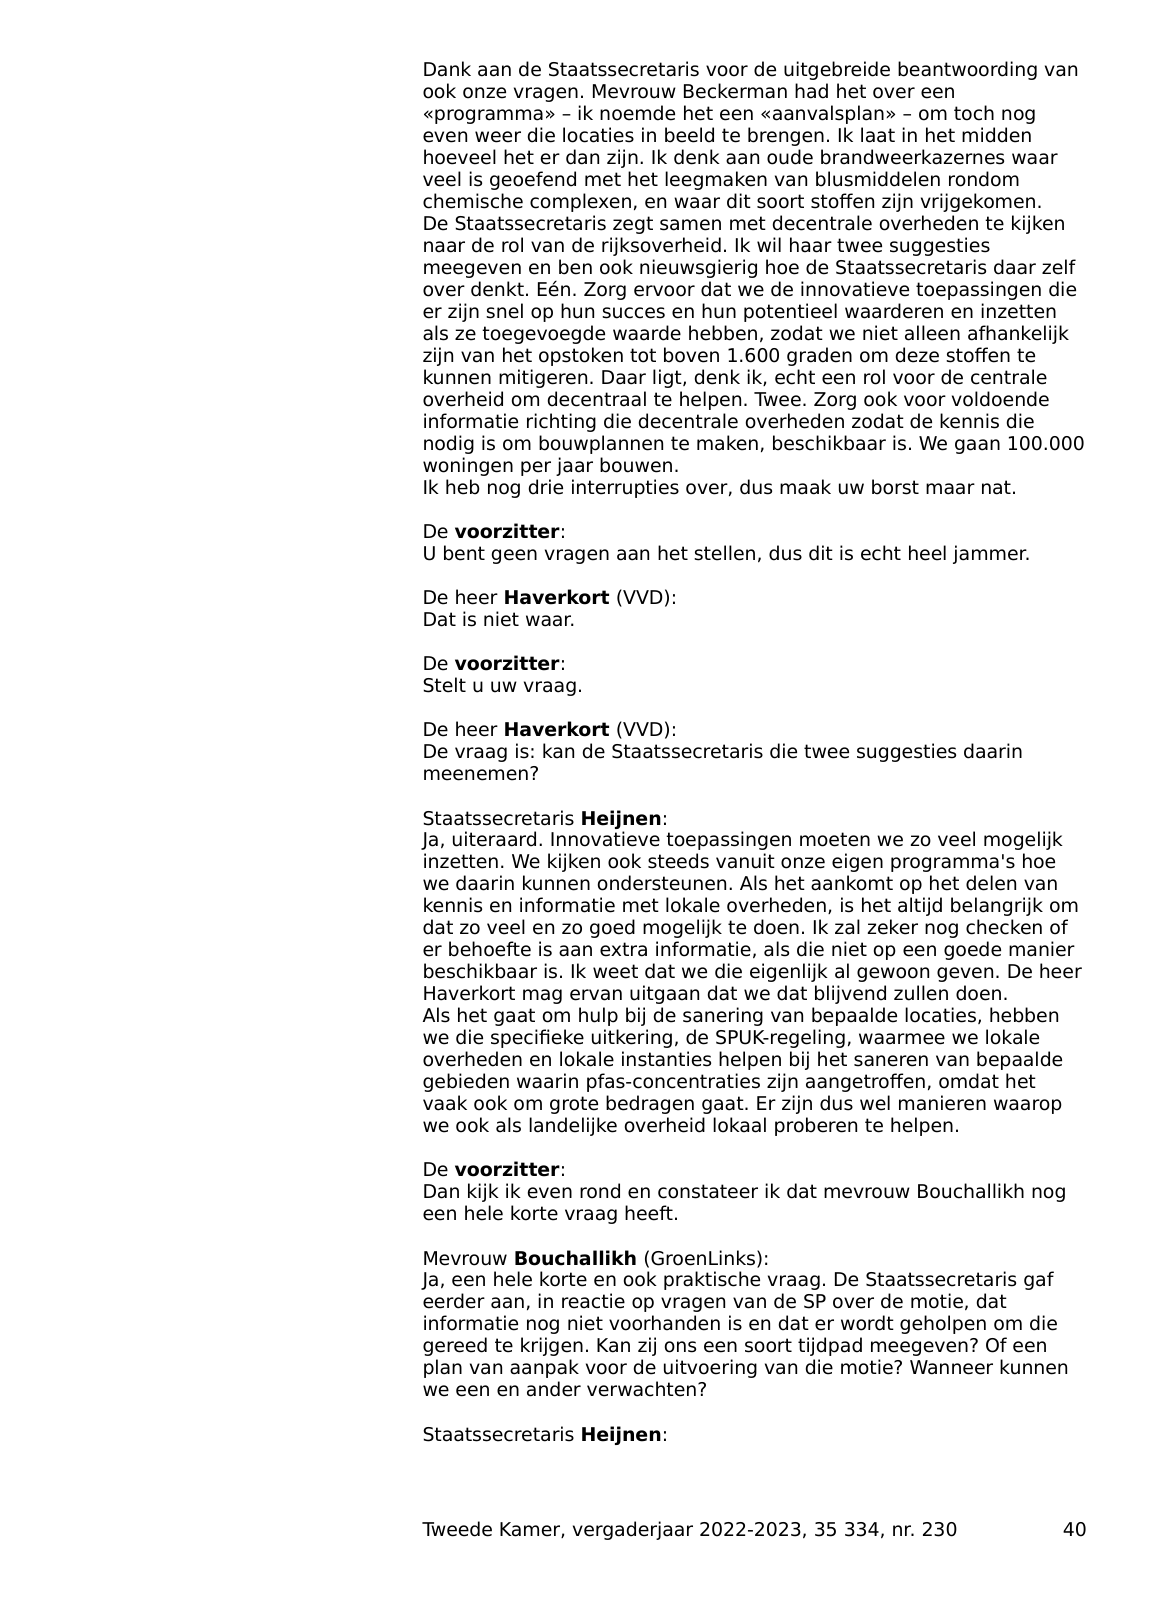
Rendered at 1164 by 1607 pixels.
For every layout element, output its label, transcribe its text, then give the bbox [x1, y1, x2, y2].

text Mevrouw Bouchallikh (GroenLinks): [422, 1247, 1087, 1269]
text De voorzitter: [422, 1159, 1087, 1181]
text U bent geen vragen aan het stellen, dus dit is echt heel jammer. [422, 543, 1087, 565]
text Staatssecretaris Heijnen: [422, 807, 1087, 829]
text Als het gaat om hulp bij de sanering van bepaalde locaties, hebben we die specifieke uitkering, de SPUK-regeling, waarmee we lokale overheden en lokale instanties helpen bij het saneren van bepaalde gebieden waarin pfas-concentraties zijn aangetroffen, omdat het vaak ook om grote bedragen gaat. Er zijn dus wel manieren waarop we ook als landelijke overheid lokaal proberen te helpen. [422, 1005, 1087, 1137]
text Ja, een hele korte en ook praktische vraag. De Staatssecretaris gaf eerder aan, in reactie op vragen van de SP over de motie, dat informatie nog niet voorhanden is en dat er wordt geholpen om die gereed te krijgen. Kan zij ons een soort tijdpad meegeven? Of een plan van aanpak voor de uitvoering van die motie? Wanneer kunnen we een en ander verwachten? [422, 1269, 1087, 1401]
text De vraag is: kan de Staatssecretaris die twee suggesties daarin meenemen? [422, 741, 1087, 785]
text Ja, uiteraard. Innovatieve toepassingen moeten we zo veel mogelijk inzetten. We kijken ook steeds vanuit onze eigen programma's hoe we daarin kunnen ondersteunen. Als het aankomt op het delen van kennis en informatie met lokale overheden, is het altijd belangrijk om dat zo veel en zo goed mogelijk te doen. Ik zal zeker nog checken of er behoefte is aan extra informatie, als die niet op een goede manier beschikbaar is. Ik weet dat we die eigenlijk al gewoon geven. De heer Haverkort mag ervan uitgaan dat we dat blijvend zullen doen. [422, 829, 1087, 1005]
text Stelt u uw vraag. [422, 675, 1087, 697]
text Dat is niet waar. [422, 609, 1087, 631]
text Ik heb nog drie interrupties over, dus maak uw borst maar nat. [422, 477, 1087, 499]
text De heer Haverkort (VVD): [422, 719, 1087, 741]
text De voorzitter: [422, 653, 1087, 675]
text Dan kijk ik even rond en constateer ik dat mevrouw Bouchallikh nog een hele korte vraag heeft. [422, 1181, 1087, 1225]
text De Staatssecretaris zegt samen met decentrale overheden te kijken naar de rol van de rijksoverheid. Ik wil haar twee suggesties meegeven en ben ook nieuwsgierig hoe de Staatssecretaris daar zelf over denkt. Eén. Zorg ervoor dat we de innovatieve toepassingen die er zijn snel op hun succes en hun potentieel waarderen en inzetten als ze toegevoegde waarde hebben, zodat we niet alleen afhankelijk zijn van het opstoken tot boven 1.600 graden om deze stoffen te kunnen mitigeren. Daar ligt, denk ik, echt een rol voor de centrale overheid om decentraal te helpen. Twee. Zorg ook voor voldoende informatie richting die decentrale overheden zodat de kennis die nodig is om bouwplannen te maken, beschikbaar is. We gaan 100.000 woningen per jaar bouwen. [422, 213, 1087, 477]
text Dank aan de Staatssecretaris voor de uitgebreide beantwoording van ook onze vragen. Mevrouw Beckerman had het over een «programma» – ik noemde het een «aanvalsplan» – om toch nog even weer die locaties in beeld te brengen. Ik laat in het midden hoeveel het er dan zijn. Ik denk aan oude brandweerkazernes waar veel is geoefend met het leegmaken van blusmiddelen rondom chemische complexen, en waar dit soort stoffen zijn vrijgekomen. [422, 59, 1087, 213]
text De heer Haverkort (VVD): [422, 587, 1087, 609]
text De voorzitter: [422, 521, 1087, 543]
text Staatssecretaris Heijnen: [422, 1423, 1087, 1445]
